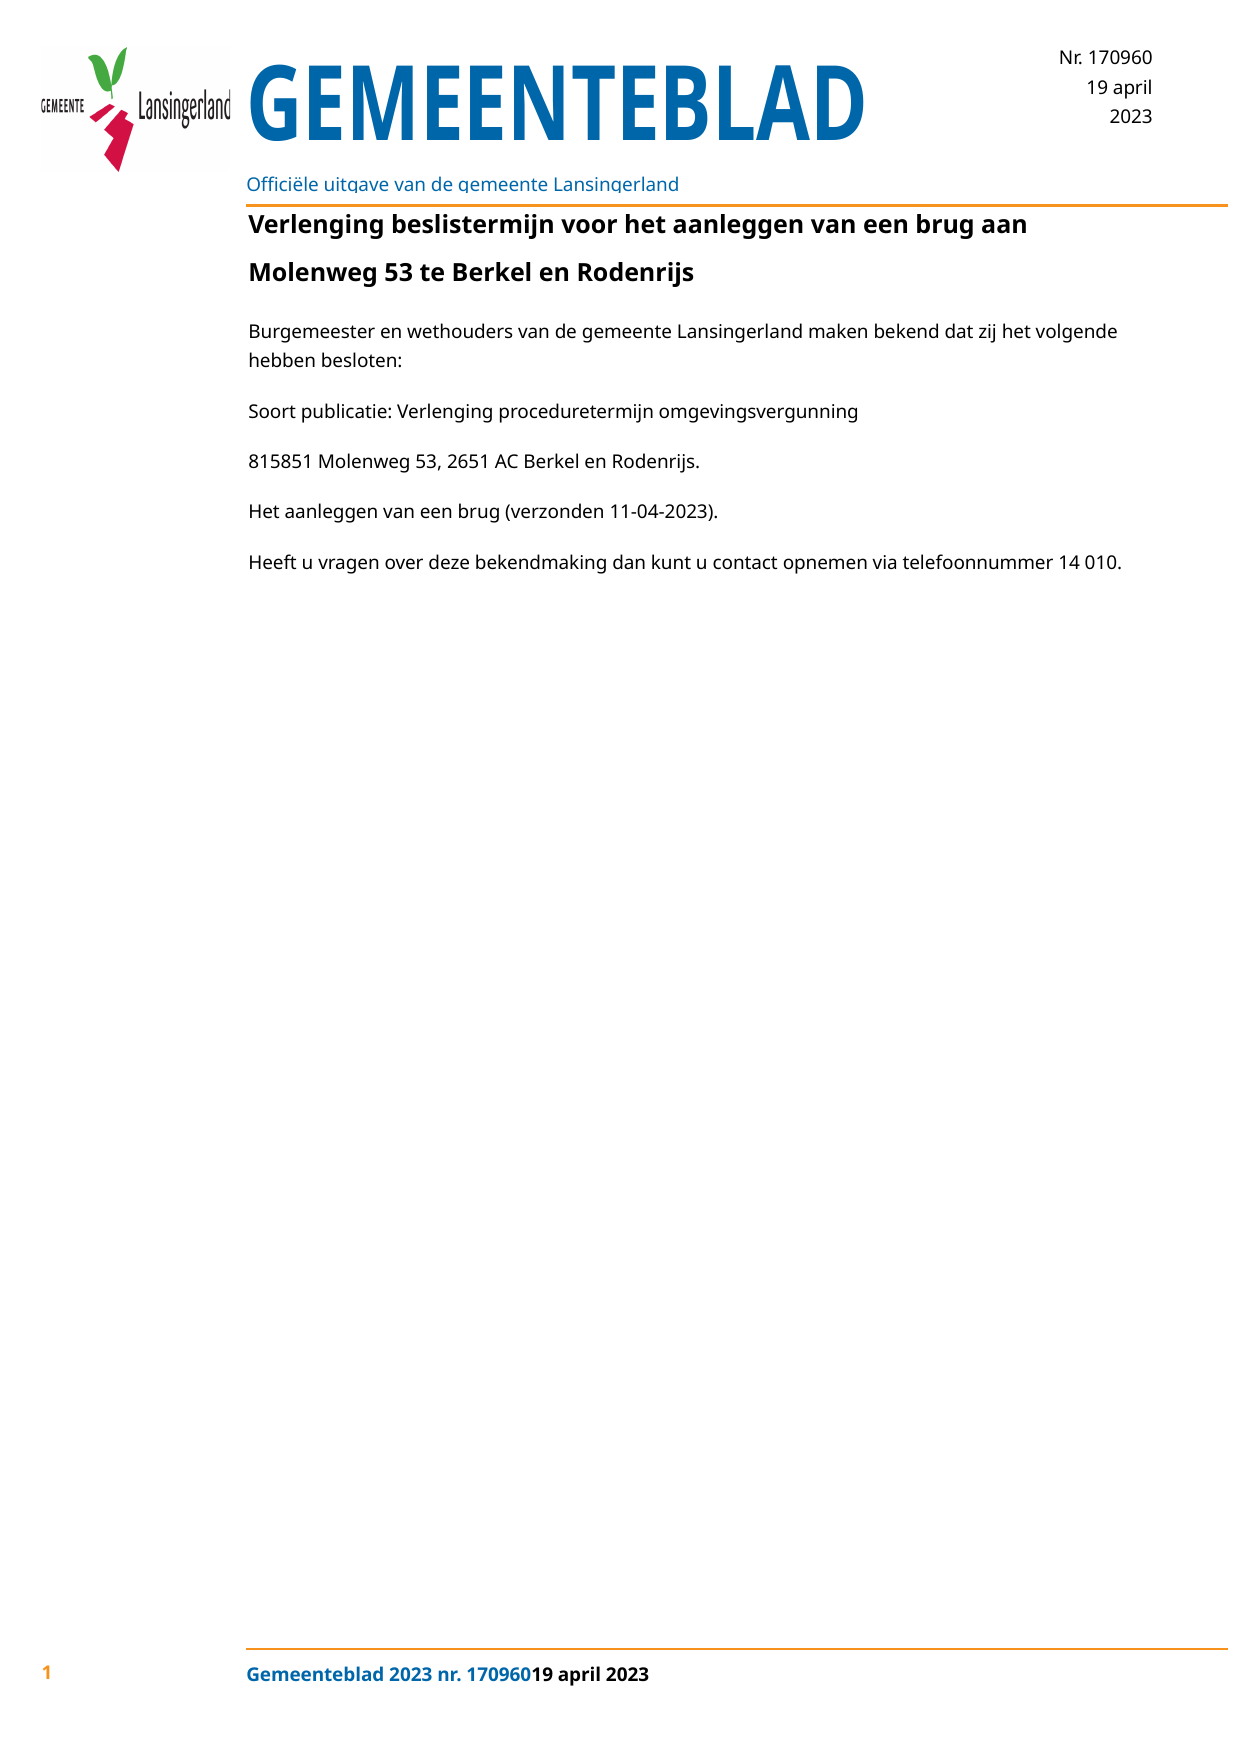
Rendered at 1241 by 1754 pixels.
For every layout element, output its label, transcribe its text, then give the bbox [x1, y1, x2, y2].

picture [41, 47, 231, 172]
text Soort publicatie: Verlenging proceduretermijn omgevingsvergunning [248, 398, 1152, 424]
text 815851 Molenweg 53, 2651 AC Berkel en Rodenrijs. [248, 448, 1152, 474]
text Heeft u vragen over deze bekendmaking dan kunt u contact opnemen via telefoonnummer 14 010. [248, 549, 1152, 575]
text Het aanleggen van een brug (verzonden 11-04-2023). [248, 499, 1152, 524]
text Burgemeester en wethouders van de gemeente Lansingerland maken bekend dat zij het volgende hebben besloten: [248, 318, 1152, 373]
text Verlenging beslistermijn voor het aanleggen van een brug aan Molenweg 53 te Berkel en Rodenrijs [248, 207, 1152, 288]
